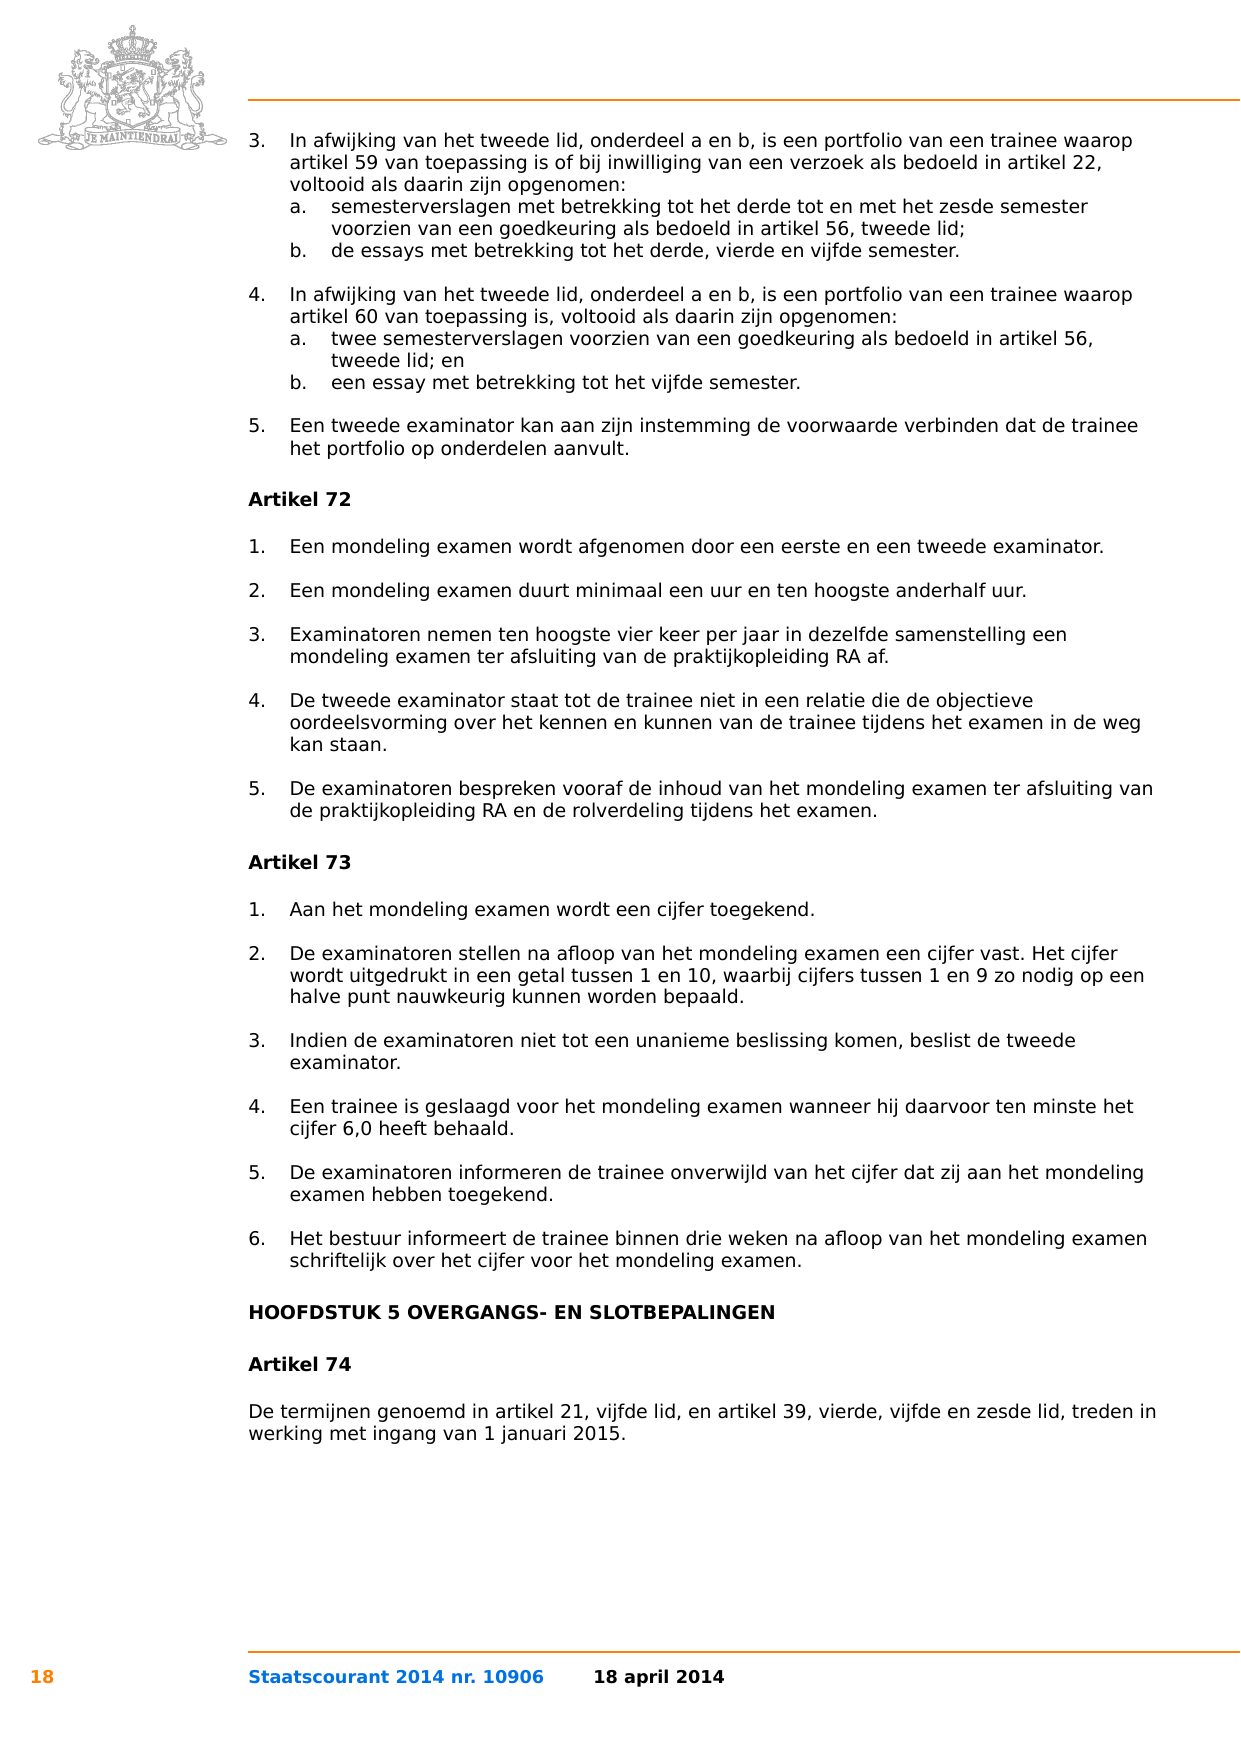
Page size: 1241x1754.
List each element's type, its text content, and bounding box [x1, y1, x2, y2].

subtitle HOOFDSTUK 5 OVERGANGS- EN SLOTBEPALINGEN [248, 1302, 1163, 1324]
text 4. In afwijking van het tweede lid, onderdeel a en b, is een portfolio van een trainee waarop artikel 60 van toepassing is, voltooid als daarin zijn opgenomen: [248, 284, 1163, 328]
text 4. Een trainee is geslaagd voor het mondeling examen wanneer hij daarvoor ten minste het cijfer 6,0 heeft behaald. [248, 1096, 1163, 1140]
text 5. De examinatoren informeren de trainee onverwijld van het cijfer dat zij aan het mondeling examen hebben toegekend. [248, 1162, 1163, 1206]
text 3. Examinatoren nemen ten hoogste vier keer per jaar in dezelfde samenstelling een mondeling examen ter afsluiting van de praktijkopleiding RA af. [248, 624, 1163, 668]
subtitle Artikel 73 [248, 852, 1163, 874]
text a. semesterverslagen met betrekking tot het derde tot en met het zesde semester voorzien van een goedkeuring als bedoeld in artikel 56, tweede lid; [289, 196, 1163, 240]
subtitle Artikel 72 [248, 489, 1163, 511]
text b. de essays met betrekking tot het derde, vierde en vijfde semester. [289, 240, 1163, 262]
text 1. Aan het mondeling examen wordt een cijfer toegekend. [248, 899, 1163, 921]
text a. twee semesterverslagen voorzien van een goedkeuring als bedoeld in artikel 56, tweede lid; en [289, 328, 1163, 372]
text 5. Een tweede examinator kan aan zijn instemming de voorwaarde verbinden dat de trainee het portfolio op onderdelen aanvult. [248, 415, 1163, 459]
text 3. Indien de examinatoren niet tot een unanieme beslissing komen, beslist de tweede examinator. [248, 1030, 1163, 1074]
text De termijnen genoemd in artikel 21, vijfde lid, en artikel 39, vierde, vijfde en zesde lid, treden in werking met ingang van 1 januari 2015. [248, 1401, 1163, 1445]
subtitle Artikel 74 [248, 1354, 1163, 1376]
text 2. Een mondeling examen duurt minimaal een uur en ten hoogste anderhalf uur. [248, 580, 1163, 602]
picture [38, 25, 227, 150]
text 6. Het bestuur informeert de trainee binnen drie weken na afloop van het mondeling examen schriftelijk over het cijfer voor het mondeling examen. [248, 1228, 1163, 1272]
text 4. De tweede examinator staat tot de trainee niet in een relatie die de objectieve oordeelsvorming over het kennen en kunnen van de trainee tijdens het examen in de weg kan staan. [248, 690, 1163, 756]
text 2. De examinatoren stellen na afloop van het mondeling examen een cijfer vast. Het cijfer wordt uitgedrukt in een getal tussen 1 en 10, waarbij cijfers tussen 1 en 9 zo nodig op een halve punt nauwkeurig kunnen worden bepaald. [248, 942, 1163, 1008]
text 3. In afwijking van het tweede lid, onderdeel a en b, is een portfolio van een trainee waarop artikel 59 van toepassing is of bij inwilliging van een verzoek als bedoeld in artikel 22, voltooid als daarin zijn opgenomen: [248, 130, 1163, 196]
text 5. De examinatoren bespreken vooraf de inhoud van het mondeling examen ter afsluiting van de praktijkopleiding RA en de rolverdeling tijdens het examen. [248, 778, 1163, 822]
text b. een essay met betrekking tot het vijfde semester. [289, 372, 1163, 393]
text 1. Een mondeling examen wordt afgenomen door een eerste en een tweede examinator. [248, 536, 1163, 558]
